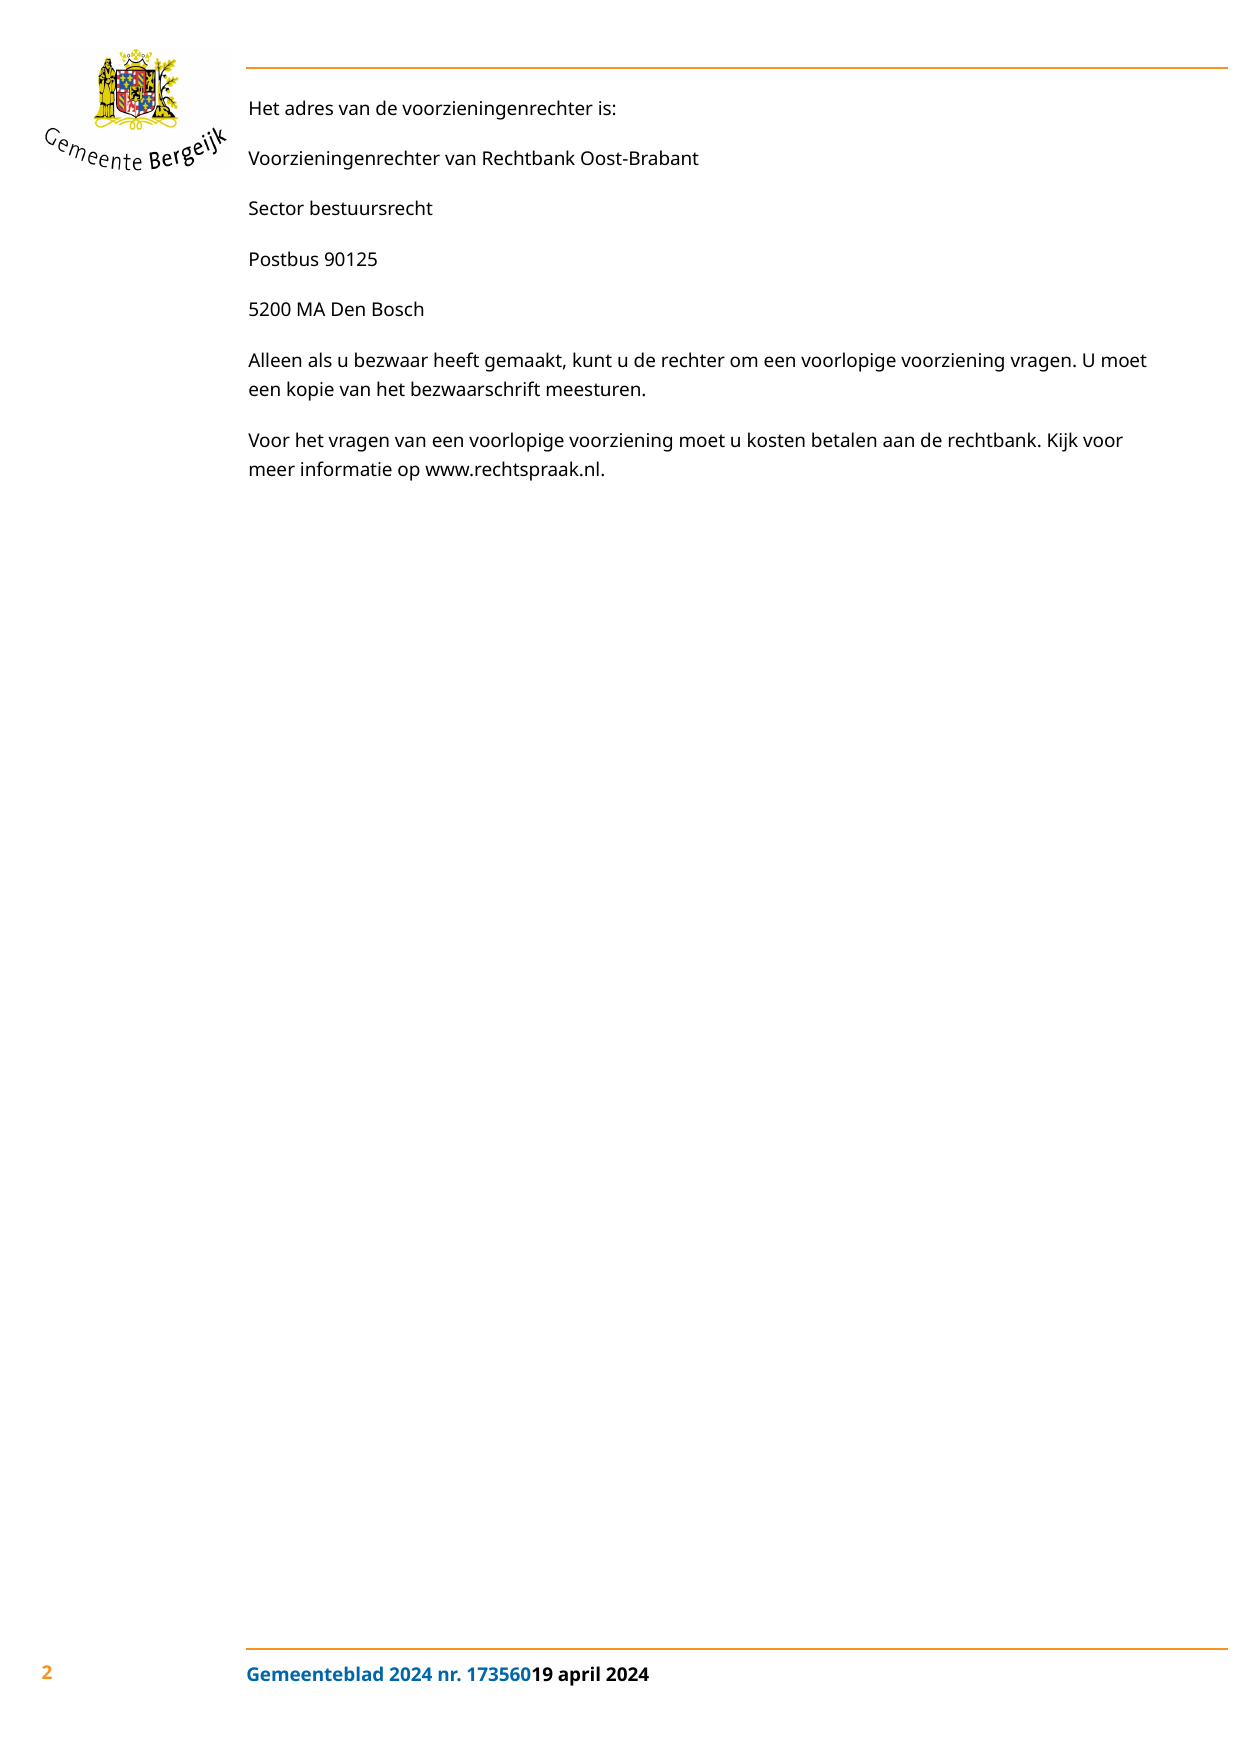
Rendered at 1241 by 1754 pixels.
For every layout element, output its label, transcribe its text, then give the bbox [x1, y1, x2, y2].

text Voorzieningenrechter van Rechtbank Oost-Brabant [248, 145, 1152, 171]
text Postbus 90125 [248, 246, 1152, 272]
text Sector bestuursrecht [248, 196, 1152, 221]
picture [41, 47, 231, 172]
text Het adres van de voorzieningenrechter is: [248, 95, 1152, 121]
text Voor het vragen van een voorlopige voorziening moet u kosten betalen aan de rechtbank. Kijk voor meer informatie op www.rechtspraak.nl. [248, 427, 1152, 482]
text Alleen als u bezwaar heeft gemaakt, kunt u de rechter om een voorlopige voorziening vragen. U moet een kopie van het bezwaarschrift meesturen. [248, 347, 1152, 402]
text 5200 MA Den Bosch [248, 296, 1152, 322]
